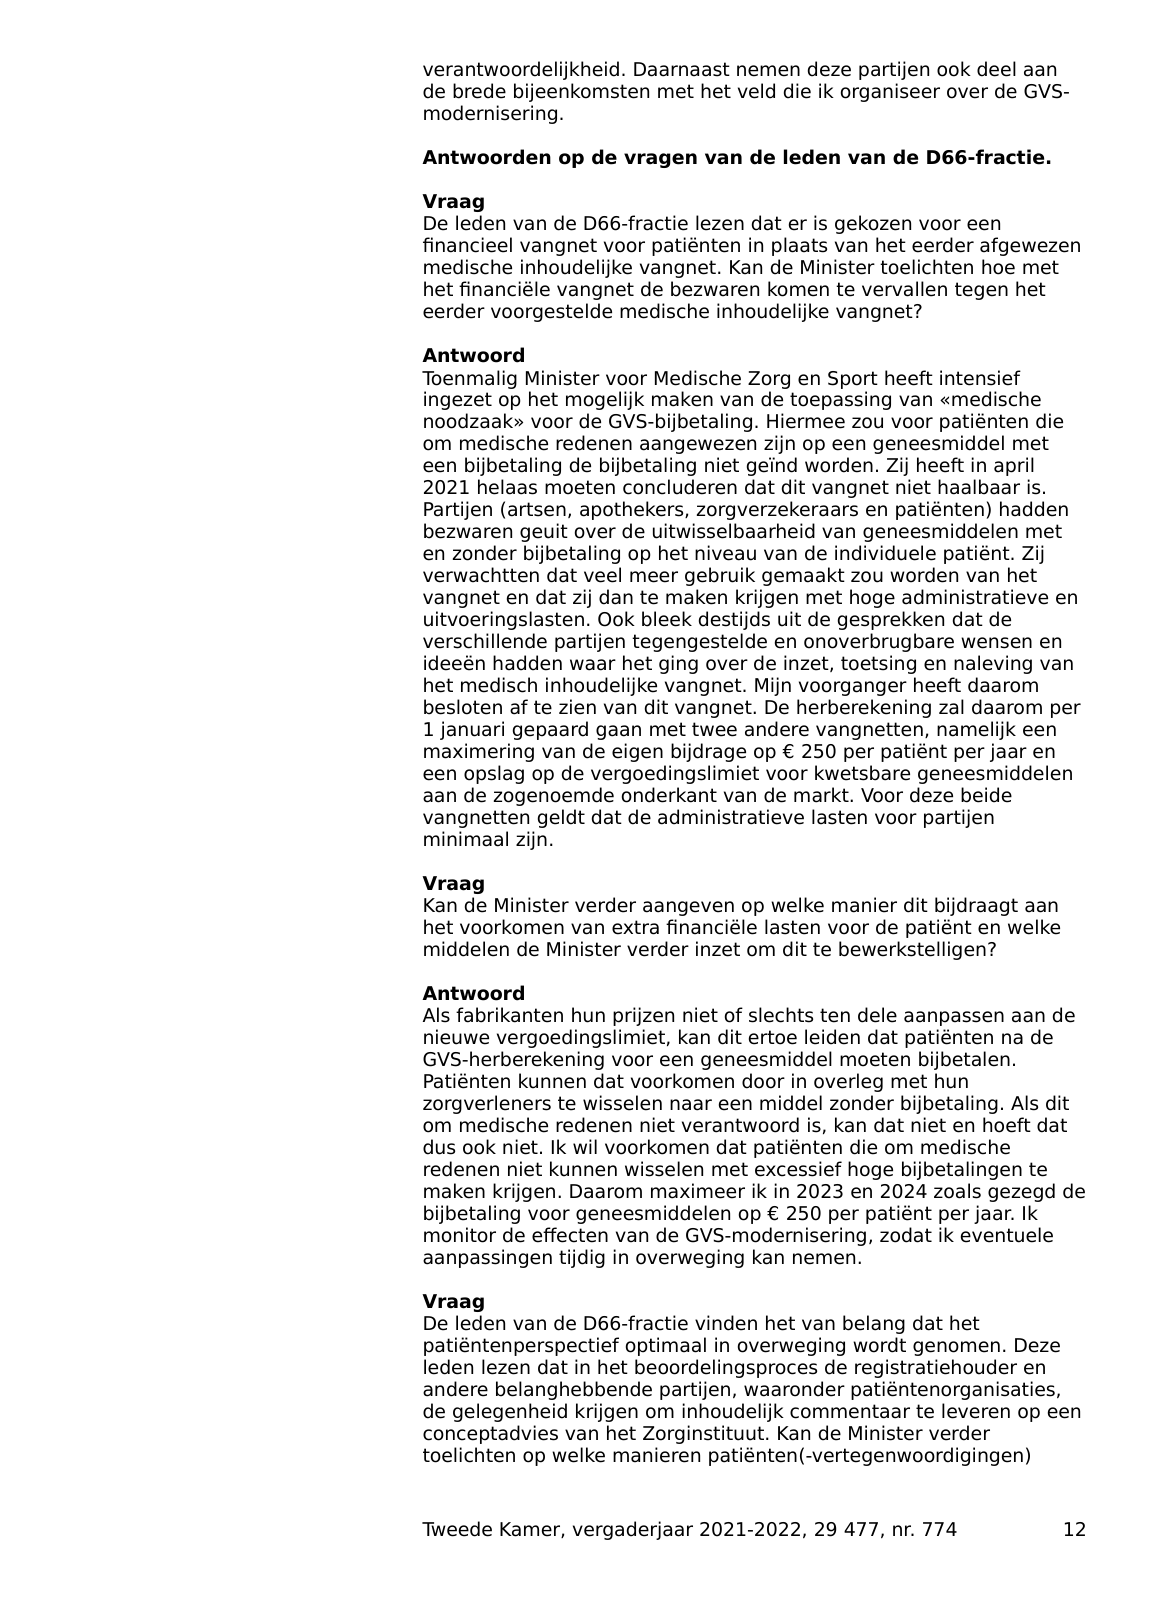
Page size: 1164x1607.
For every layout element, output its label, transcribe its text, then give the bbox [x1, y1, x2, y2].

subtitle Vraag [422, 873, 1087, 895]
text verantwoordelijkheid. Daarnaast nemen deze partijen ook deel aan de brede bijeenkomsten met het veld die ik organiseer over de GVS-modernisering. [422, 59, 1087, 125]
text Als fabrikanten hun prijzen niet of slechts ten dele aanpassen aan de nieuwe vergoedingslimiet, kan dit ertoe leiden dat patiënten na de GVS-herberekening voor een geneesmiddel moeten bijbetalen. Patiënten kunnen dat voorkomen door in overleg met hun zorgverleners te wisselen naar een middel zonder bijbetaling. Als dit om medische redenen niet verantwoord is, kan dat niet en hoeft dat dus ook niet. Ik wil voorkomen dat patiënten die om medische redenen niet kunnen wisselen met excessief hoge bijbetalingen te maken krijgen. Daarom maximeer ik in 2023 en 2024 zoals gezegd de bijbetaling voor geneesmiddelen op € 250 per patiënt per jaar. Ik monitor de effecten van de GVS-modernisering, zodat ik eventuele aanpassingen tijdig in overweging kan nemen. [422, 1005, 1087, 1269]
subtitle Vraag [422, 1291, 1087, 1313]
text De leden van de D66-fractie vinden het van belang dat het patiëntenperspectief optimaal in overweging wordt genomen. Deze leden lezen dat in het beoordelingsproces de registratiehouder en andere belanghebbende partijen, waaronder patiëntenorganisaties, de gelegenheid krijgen om inhoudelijk commentaar te leveren op een conceptadvies van het Zorginstituut. Kan de Minister verder toelichten op welke manieren patiënten(-vertegenwoordigingen) [422, 1313, 1087, 1467]
subtitle Antwoorden op de vragen van de leden van de D66-fractie. [422, 147, 1087, 169]
subtitle Antwoord [422, 983, 1087, 1005]
subtitle Antwoord [422, 345, 1087, 367]
text De leden van de D66-fractie lezen dat er is gekozen voor een financieel vangnet voor patiënten in plaats van het eerder afgewezen medische inhoudelijke vangnet. Kan de Minister toelichten hoe met het financiële vangnet de bezwaren komen te vervallen tegen het eerder voorgestelde medische inhoudelijke vangnet? [422, 213, 1087, 323]
subtitle Vraag [422, 191, 1087, 213]
text Toenmalig Minister voor Medische Zorg en Sport heeft intensief ingezet op het mogelijk maken van de toepassing van «medische noodzaak» voor de GVS-bijbetaling. Hiermee zou voor patiënten die om medische redenen aangewezen zijn op een geneesmiddel met een bijbetaling de bijbetaling niet geïnd worden. Zij heeft in april 2021 helaas moeten concluderen dat dit vangnet niet haalbaar is. Partijen (artsen, apothekers, zorgverzekeraars en patiënten) hadden bezwaren geuit over de uitwisselbaarheid van geneesmiddelen met en zonder bijbetaling op het niveau van de individuele patiënt. Zij verwachtten dat veel meer gebruik gemaakt zou worden van het vangnet en dat zij dan te maken krijgen met hoge administratieve en uitvoeringslasten. Ook bleek destijds uit de gesprekken dat de verschillende partijen tegengestelde en onoverbrugbare wensen en ideeën hadden waar het ging over de inzet, toetsing en naleving van het medisch inhoudelijke vangnet. Mijn voorganger heeft daarom besloten af te zien van dit vangnet. De herberekening zal daarom per 1 januari gepaard gaan met twee andere vangnetten, namelijk een maximering van de eigen bijdrage op € 250 per patiënt per jaar en een opslag op de vergoedingslimiet voor kwetsbare geneesmiddelen aan de zogenoemde onderkant van de markt. Voor deze beide vangnetten geldt dat de administratieve lasten voor partijen minimaal zijn. [422, 367, 1087, 851]
text Kan de Minister verder aangeven op welke manier dit bijdraagt aan het voorkomen van extra financiële lasten voor de patiënt en welke middelen de Minister verder inzet om dit te bewerkstelligen? [422, 895, 1087, 961]
